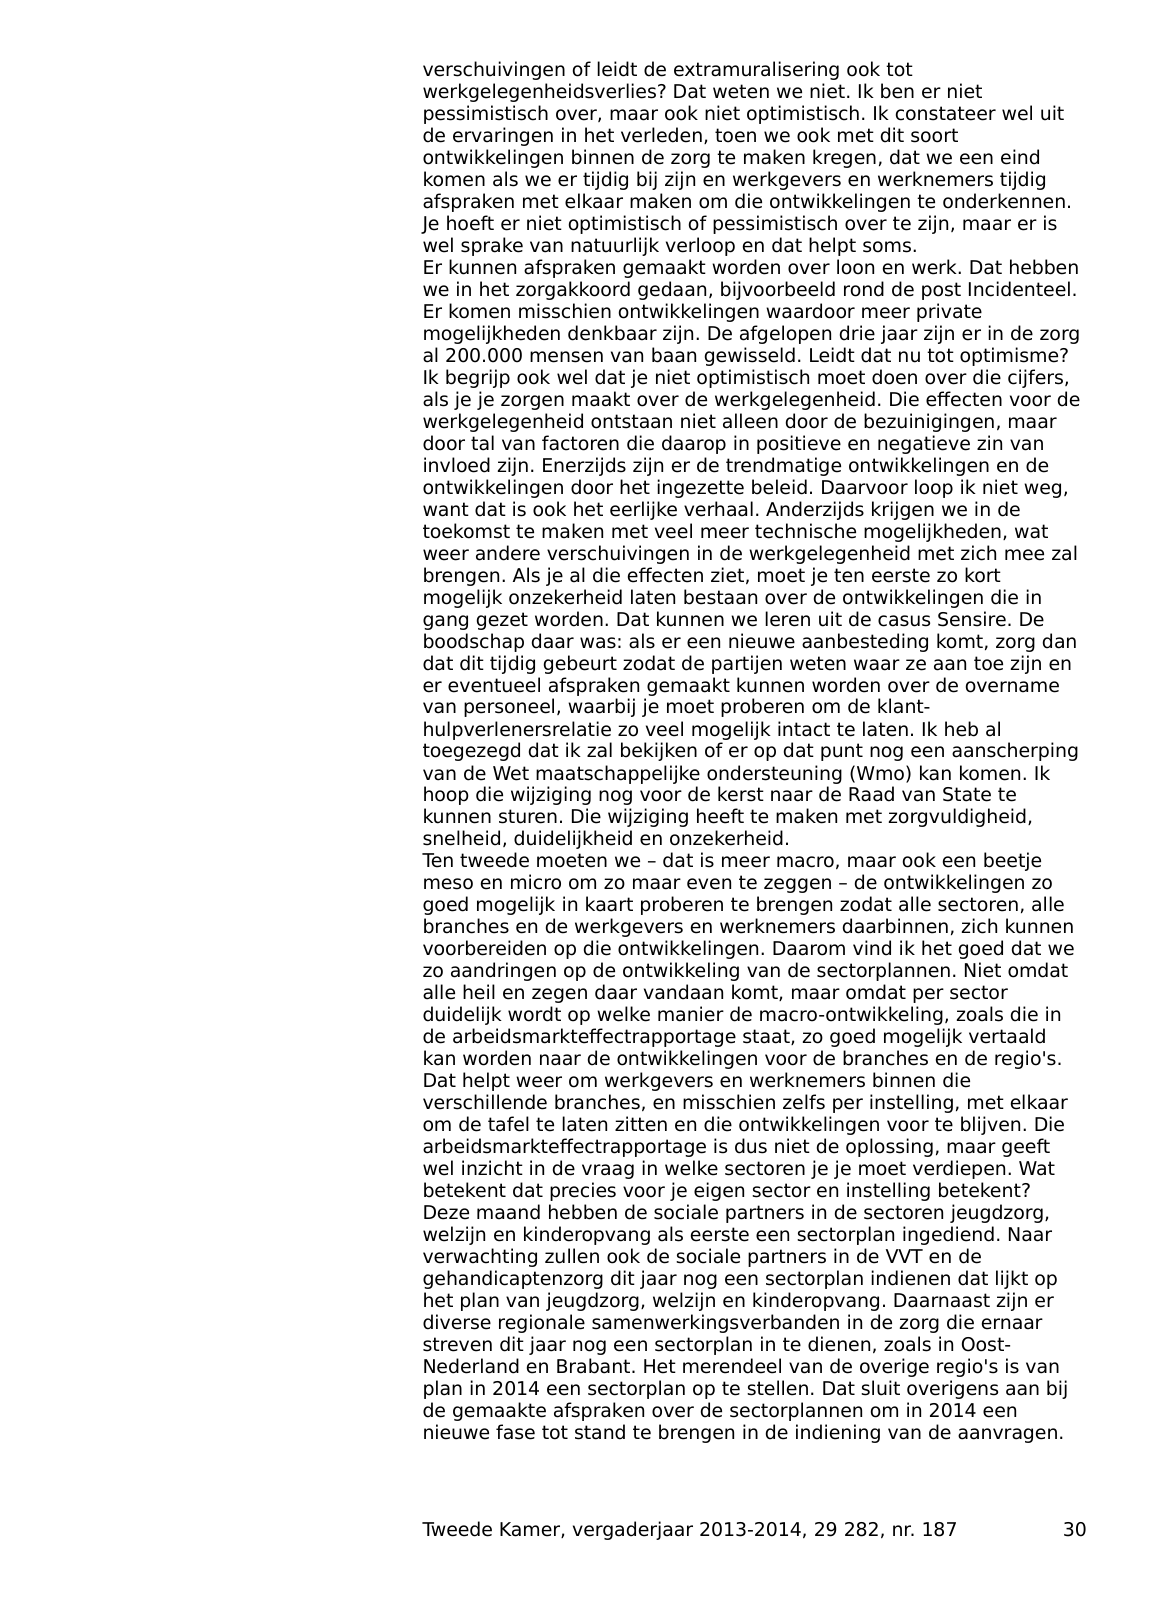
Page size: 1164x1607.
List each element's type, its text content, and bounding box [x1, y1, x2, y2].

text verschuivingen of leidt de extramuralisering ook tot werkgelegenheidsverlies? Dat weten we niet. Ik ben er niet pessimistisch over, maar ook niet optimistisch. Ik constateer wel uit de ervaringen in het verleden, toen we ook met dit soort ontwikkelingen binnen de zorg te maken kregen, dat we een eind komen als we er tijdig bij zijn en werkgevers en werknemers tijdig afspraken met elkaar maken om die ontwikkelingen te onderkennen. Je hoeft er niet optimistisch of pessimistisch over te zijn, maar er is wel sprake van natuurlijk verloop en dat helpt soms. [422, 59, 1087, 257]
text Ten tweede moeten we – dat is meer macro, maar ook een beetje meso en micro om zo maar even te zeggen – de ontwikkelingen zo goed mogelijk in kaart proberen te brengen zodat alle sectoren, alle branches en de werkgevers en werknemers daarbinnen, zich kunnen voorbereiden op die ontwikkelingen. Daarom vind ik het goed dat we zo aandringen op de ontwikkeling van de sectorplannen. Niet omdat alle heil en zegen daar vandaan komt, maar omdat per sector duidelijk wordt op welke manier de macro-ontwikkeling, zoals die in de arbeidsmarkteffectrapportage staat, zo goed mogelijk vertaald kan worden naar de ontwikkelingen voor de branches en de regio's. Dat helpt weer om werkgevers en werknemers binnen die verschillende branches, en misschien zelfs per instelling, met elkaar om de tafel te laten zitten en die ontwikkelingen voor te blijven. Die arbeidsmarkteffectrapportage is dus niet de oplossing, maar geeft wel inzicht in de vraag in welke sectoren je je moet verdiepen. Wat betekent dat precies voor je eigen sector en instelling betekent? [422, 850, 1087, 1202]
text Er kunnen afspraken gemaakt worden over loon en werk. Dat hebben we in het zorgakkoord gedaan, bijvoorbeeld rond de post Incidenteel. Er komen misschien ontwikkelingen waardoor meer private mogelijkheden denkbaar zijn. De afgelopen drie jaar zijn er in de zorg al 200.000 mensen van baan gewisseld. Leidt dat nu tot optimisme? Ik begrijp ook wel dat je niet optimistisch moet doen over die cijfers, als je je zorgen maakt over de werkgelegenheid. Die effecten voor de werkgelegenheid ontstaan niet alleen door de bezuinigingen, maar door tal van factoren die daarop in positieve en negatieve zin van invloed zijn. Enerzijds zijn er de trendmatige ontwikkelingen en de ontwikkelingen door het ingezette beleid. Daarvoor loop ik niet weg, want dat is ook het eerlijke verhaal. Anderzijds krijgen we in de toekomst te maken met veel meer technische mogelijkheden, wat weer andere verschuivingen in de werkgelegenheid met zich mee zal brengen. Als je al die effecten ziet, moet je ten eerste zo kort mogelijk onzekerheid laten bestaan over de ontwikkelingen die in gang gezet worden. Dat kunnen we leren uit de casus Sensire. De boodschap daar was: als er een nieuwe aanbesteding komt, zorg dan dat dit tijdig gebeurt zodat de partijen weten waar ze aan toe zijn en er eventueel afspraken gemaakt kunnen worden over de overname van personeel, waarbij je moet proberen om de klant-hulpverlenersrelatie zo veel mogelijk intact te laten. Ik heb al toegezegd dat ik zal bekijken of er op dat punt nog een aanscherping van de Wet maatschappelijke ondersteuning (Wmo) kan komen. Ik hoop die wijziging nog voor de kerst naar de Raad van State te kunnen sturen. Die wijziging heeft te maken met zorgvuldigheid, snelheid, duidelijkheid en onzekerheid. [422, 257, 1087, 850]
text Deze maand hebben de sociale partners in de sectoren jeugdzorg, welzijn en kinderopvang als eerste een sectorplan ingediend. Naar verwachting zullen ook de sociale partners in de VVT en de gehandicaptenzorg dit jaar nog een sectorplan indienen dat lijkt op het plan van jeugdzorg, welzijn en kinderopvang. Daarnaast zijn er diverse regionale samenwerkingsverbanden in de zorg die ernaar streven dit jaar nog een sectorplan in te dienen, zoals in Oost-Nederland en Brabant. Het merendeel van de overige regio's is van plan in 2014 een sectorplan op te stellen. Dat sluit overigens aan bij de gemaakte afspraken over de sectorplannen om in 2014 een nieuwe fase tot stand te brengen in de indiening van de aanvragen. [422, 1202, 1087, 1444]
